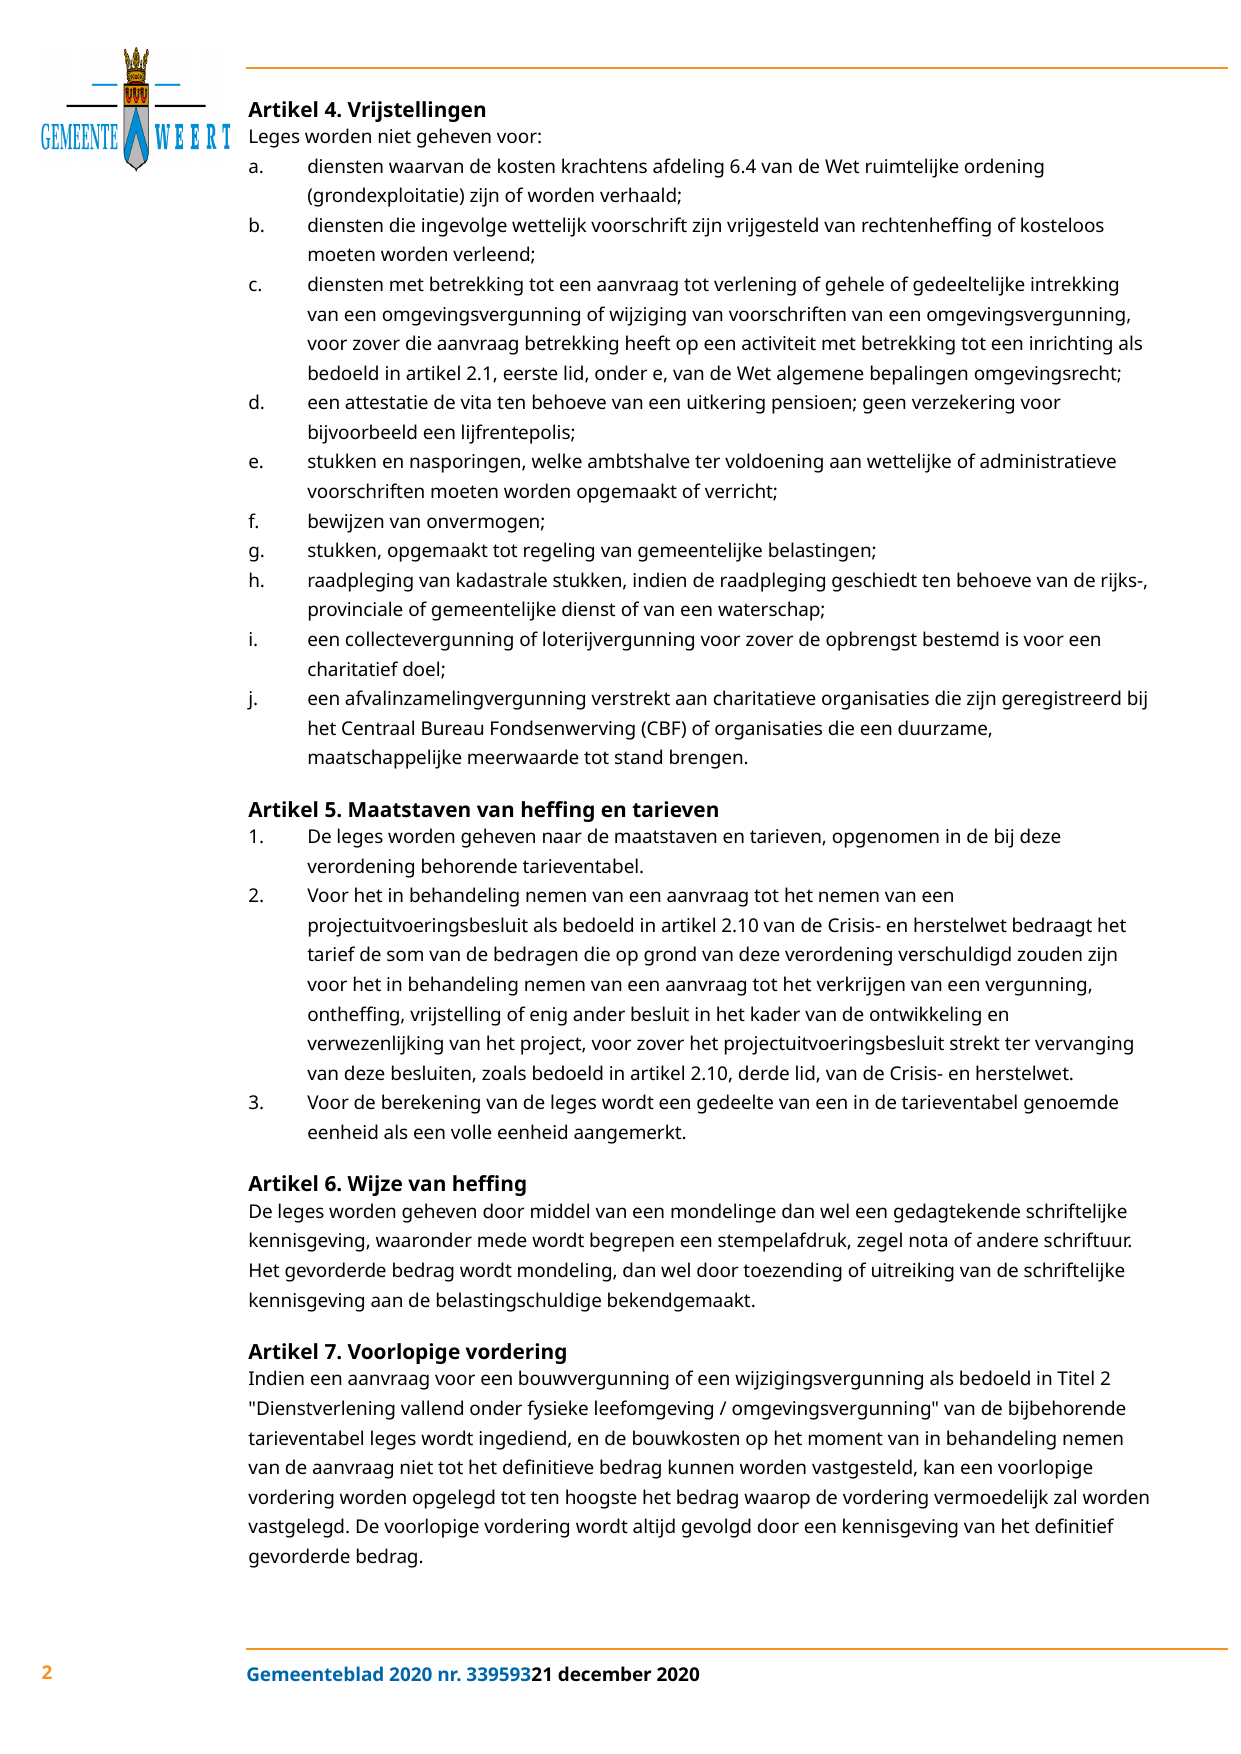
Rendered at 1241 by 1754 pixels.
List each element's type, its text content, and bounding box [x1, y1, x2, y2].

text Indien een aanvraag voor een bouwvergunning of een wijzigingsvergunning als bedoeld in Titel 2 "Dienstverlening vallend onder fysieke leefomgeving / omgevingsvergunning" van de bijbehorende tarieventabel leges wordt ingediend, en de bouwkosten op het moment van in behandeling nemen van de aanvraag niet tot het definitieve bedrag kunnen worden vastgesteld, kan een voorlopige vordering worden opgelegd tot ten hoogste het bedrag waarop de vordering vermoedelijk zal worden vastgelegd. De voorlopige vordering wordt altijd gevolgd door een kennisgeving van het definitief gevorderde bedrag. [248, 1366, 1152, 1569]
text Artikel 7. Voorlopige vordering [248, 1337, 1152, 1366]
text Leges worden niet geheven voor: [248, 123, 1152, 149]
list een afvalinzamelingvergunning verstrekt aan charitatieve organisaties die zijn geregistreerd bij het Centraal Bureau Fondsenwerving (CBF) of organisaties die een duurzame, maatschappelijke meerwaarde tot stand brengen. [248, 685, 1152, 770]
list stukken, opgemaakt tot regeling van gemeentelijke belastingen; [248, 537, 1152, 563]
list De leges worden geheven naar de maatstaven en tarieven, opgenomen in de bij deze verordening behorende tarieventabel. [248, 823, 1152, 879]
list bewijzen van onvermogen; [248, 508, 1152, 533]
list Voor het in behandeling nemen van een aanvraag tot het nemen van een projectuitvoeringsbesluit als bedoeld in artikel 2.10 van de Crisis- en herstelwet bedraagt het tarief de som van de bedragen die op grond van deze verordening verschuldigd zouden zijn voor het in behandeling nemen van een aanvraag tot het verkrijgen van een vergunning, ontheffing, vrijstelling of enig ander besluit in het kader van de ontwikkeling en verwezenlijking van het project, voor zover het projectuitvoeringsbesluit strekt ter vervanging van deze besluiten, zoals bedoeld in artikel 2.10, derde lid, van de Crisis- en herstelwet. [248, 882, 1152, 1086]
list diensten die ingevolge wettelijk voorschrift zijn vrijgesteld van rechtenheffing of kosteloos moeten worden verleend; [248, 212, 1152, 267]
list raadpleging van kadastrale stukken, indien de raadpleging geschiedt ten behoeve van de rijks-, provinciale of gemeentelijke dienst of van een waterschap; [248, 567, 1152, 622]
list diensten met betrekking tot een aanvraag tot verlening of gehele of gedeeltelijke intrekking van een omgevingsvergunning of wijziging van voorschriften van een omgevingsvergunning, voor zover die aanvraag betrekking heeft op een activiteit met betrekking tot een inrichting als bedoeld in artikel 2.1, eerste lid, onder e, van de Wet algemene bepalingen omgevingsrecht; [248, 271, 1152, 386]
text Artikel 4. Vrijstellingen [248, 95, 1152, 123]
picture [41, 47, 231, 172]
list een collectevergunning of loterijvergunning voor zover de opbrengst bestemd is voor een charitatief doel; [248, 626, 1152, 681]
list een attestatie de vita ten behoeve van een uitkering pensioen; geen verzekering voor bijvoorbeeld een lijfrentepolis; [248, 389, 1152, 445]
text Artikel 5. Maatstaven van heffing en tarieven [248, 795, 1152, 823]
list stukken en nasporingen, welke ambtshalve ter voldoening aan wettelijke of administratieve voorschriften moeten worden opgemaakt of verricht; [248, 449, 1152, 504]
list Voor de berekening van de leges wordt een gedeelte van een in de tarieventabel genoemde eenheid als een volle eenheid aangemerkt. [248, 1089, 1152, 1145]
text Het gevorderde bedrag wordt mondeling, dan wel door toezending of uitreiking van de schriftelijke kennisgeving aan de belastingschuldige bekendgemaakt. [248, 1257, 1152, 1312]
text Artikel 6. Wijze van heffing [248, 1169, 1152, 1198]
list diensten waarvan de kosten krachtens afdeling 6.4 van de Wet ruimtelijke ordening (grondexploitatie) zijn of worden verhaald; [248, 153, 1152, 208]
text De leges worden geheven door middel van een mondelinge dan wel een gedagtekende schriftelijke kennisgeving, waaronder mede wordt begrepen een stempelafdruk, zegel nota of andere schriftuur. [248, 1198, 1152, 1253]
